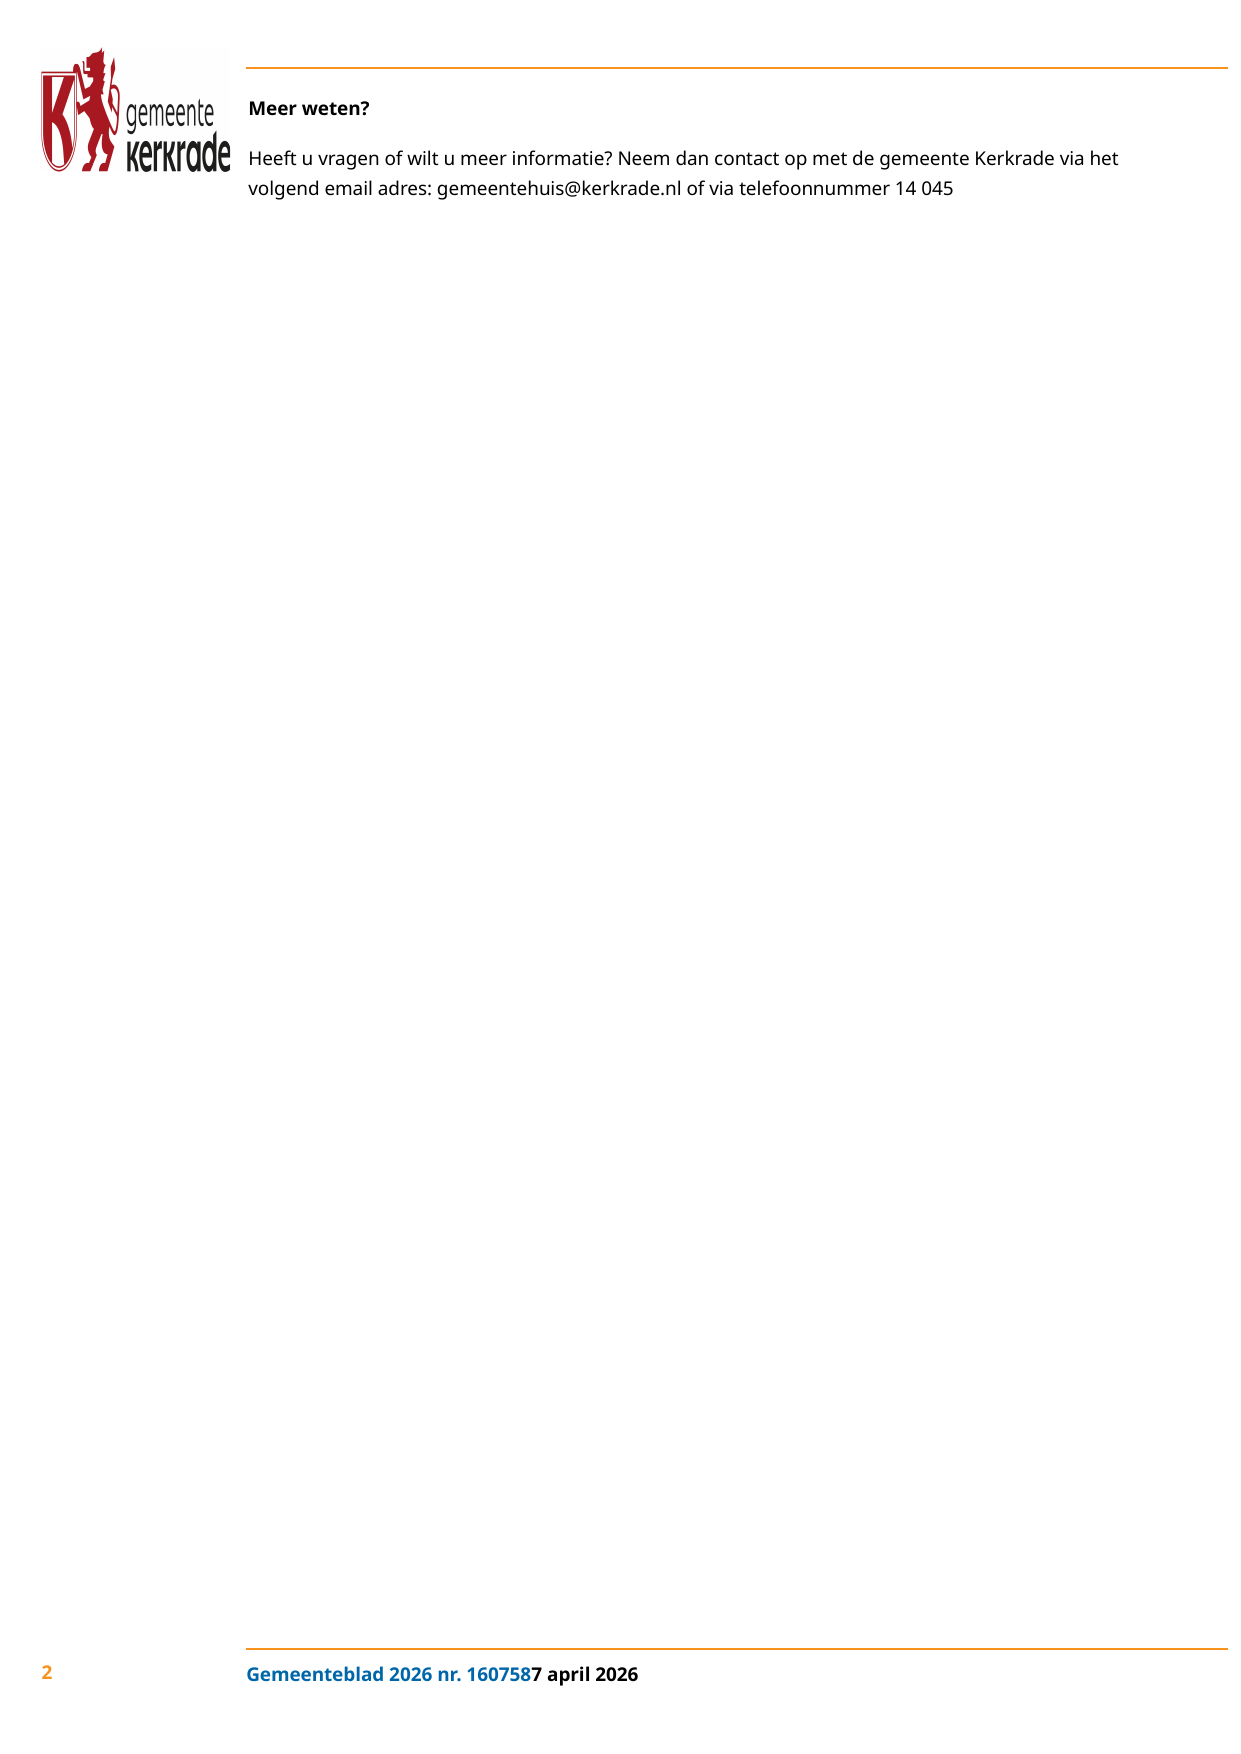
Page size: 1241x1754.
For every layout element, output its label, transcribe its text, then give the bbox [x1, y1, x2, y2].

text Heeft u vragen of wilt u meer informatie? Neem dan contact op met de gemeente Kerkrade via het volgend email adres: gemeentehuis@kerkrade.nl of via telefoonnummer 14 045 [248, 145, 1152, 201]
text Meer weten? [248, 95, 1152, 121]
picture [41, 47, 231, 172]
